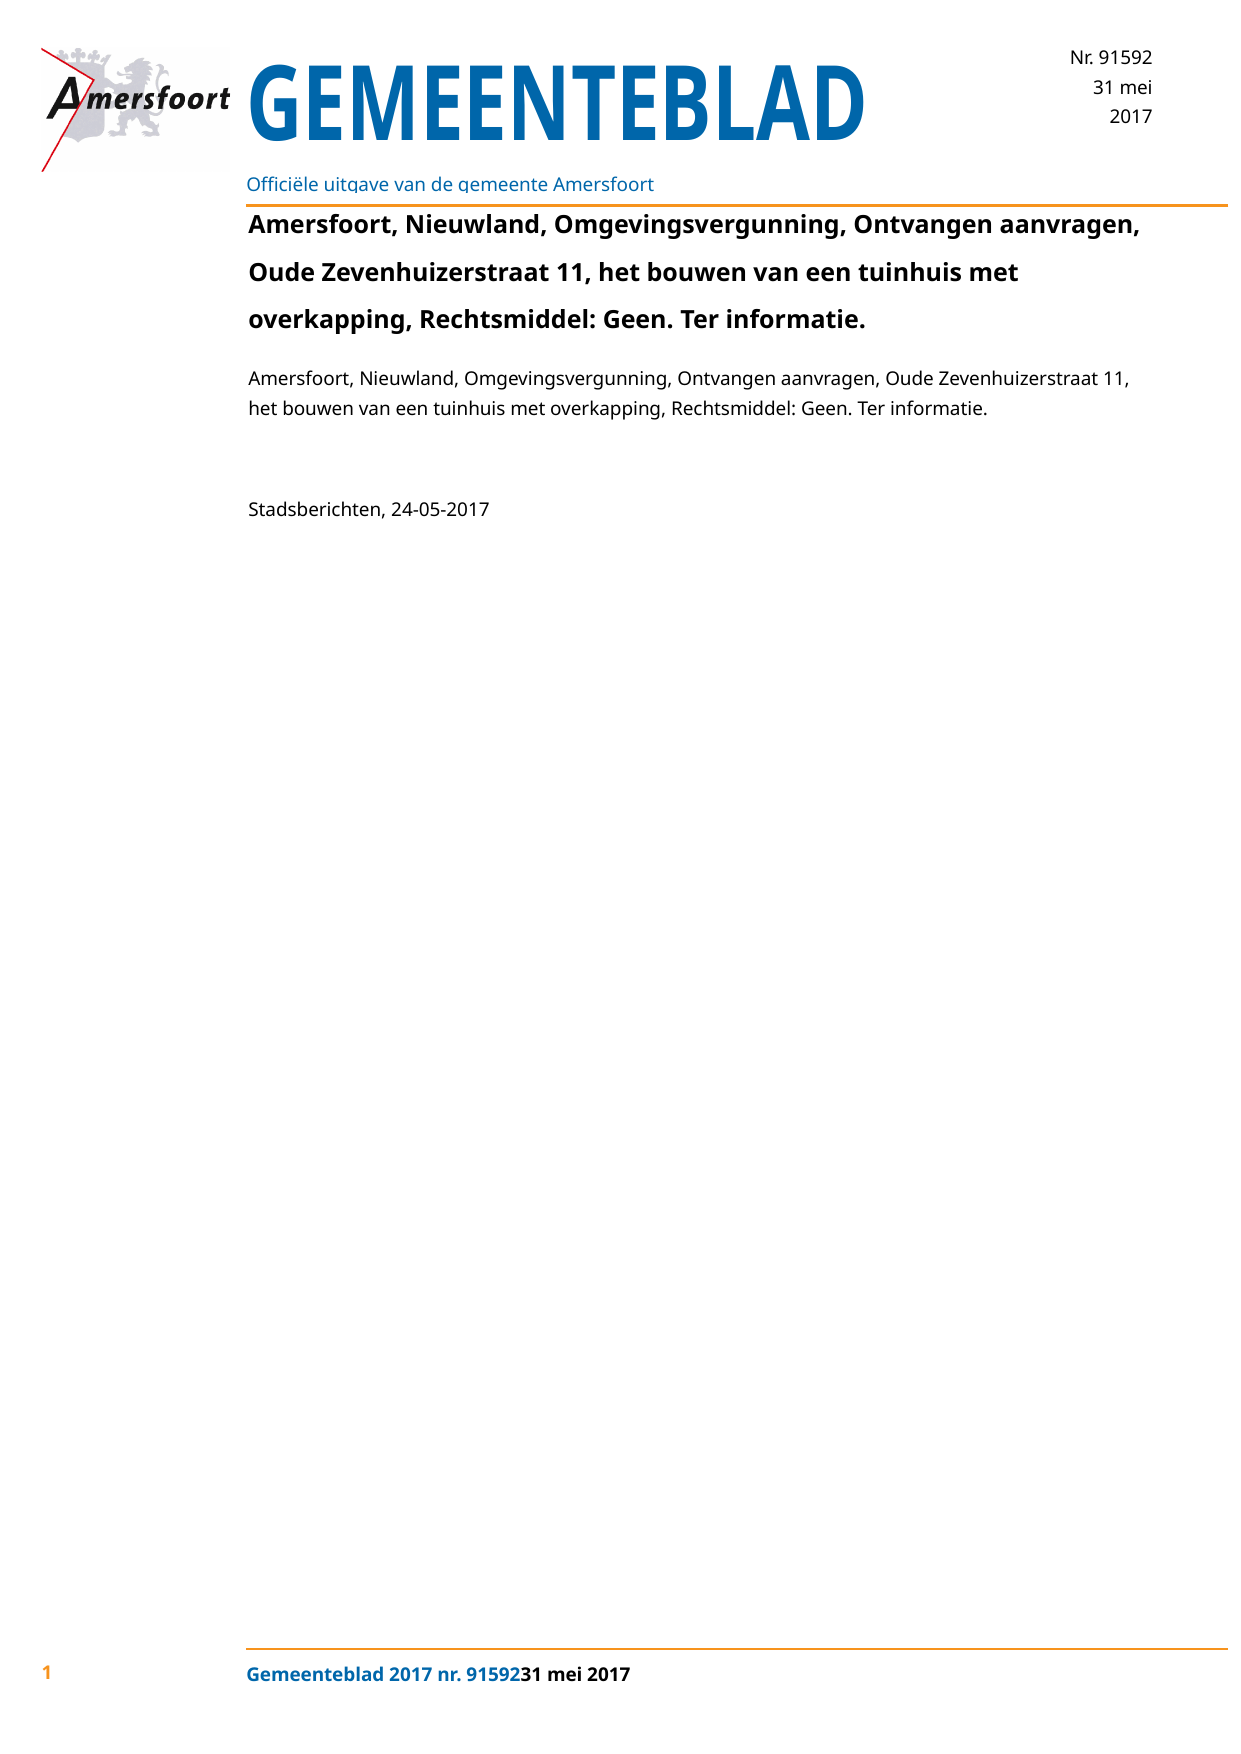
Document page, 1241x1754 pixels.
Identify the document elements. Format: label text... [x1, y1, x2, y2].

picture [41, 47, 231, 172]
text Stadsberichten, 24-05-2017 [248, 496, 1152, 522]
text Amersfoort, Nieuwland, Omgevingsvergunning, Ontvangen aanvragen, Oude Zevenhuizerstraat 11, het bouwen van een tuinhuis met overkapping, Rechtsmiddel: Geen. Ter informatie. [248, 366, 1152, 421]
text Amersfoort, Nieuwland, Omgevingsvergunning, Ontvangen aanvragen, Oude Zevenhuizerstraat 11, het bouwen van een tuinhuis met overkapping, Rechtsmiddel: Geen. Ter informatie. [248, 207, 1152, 336]
